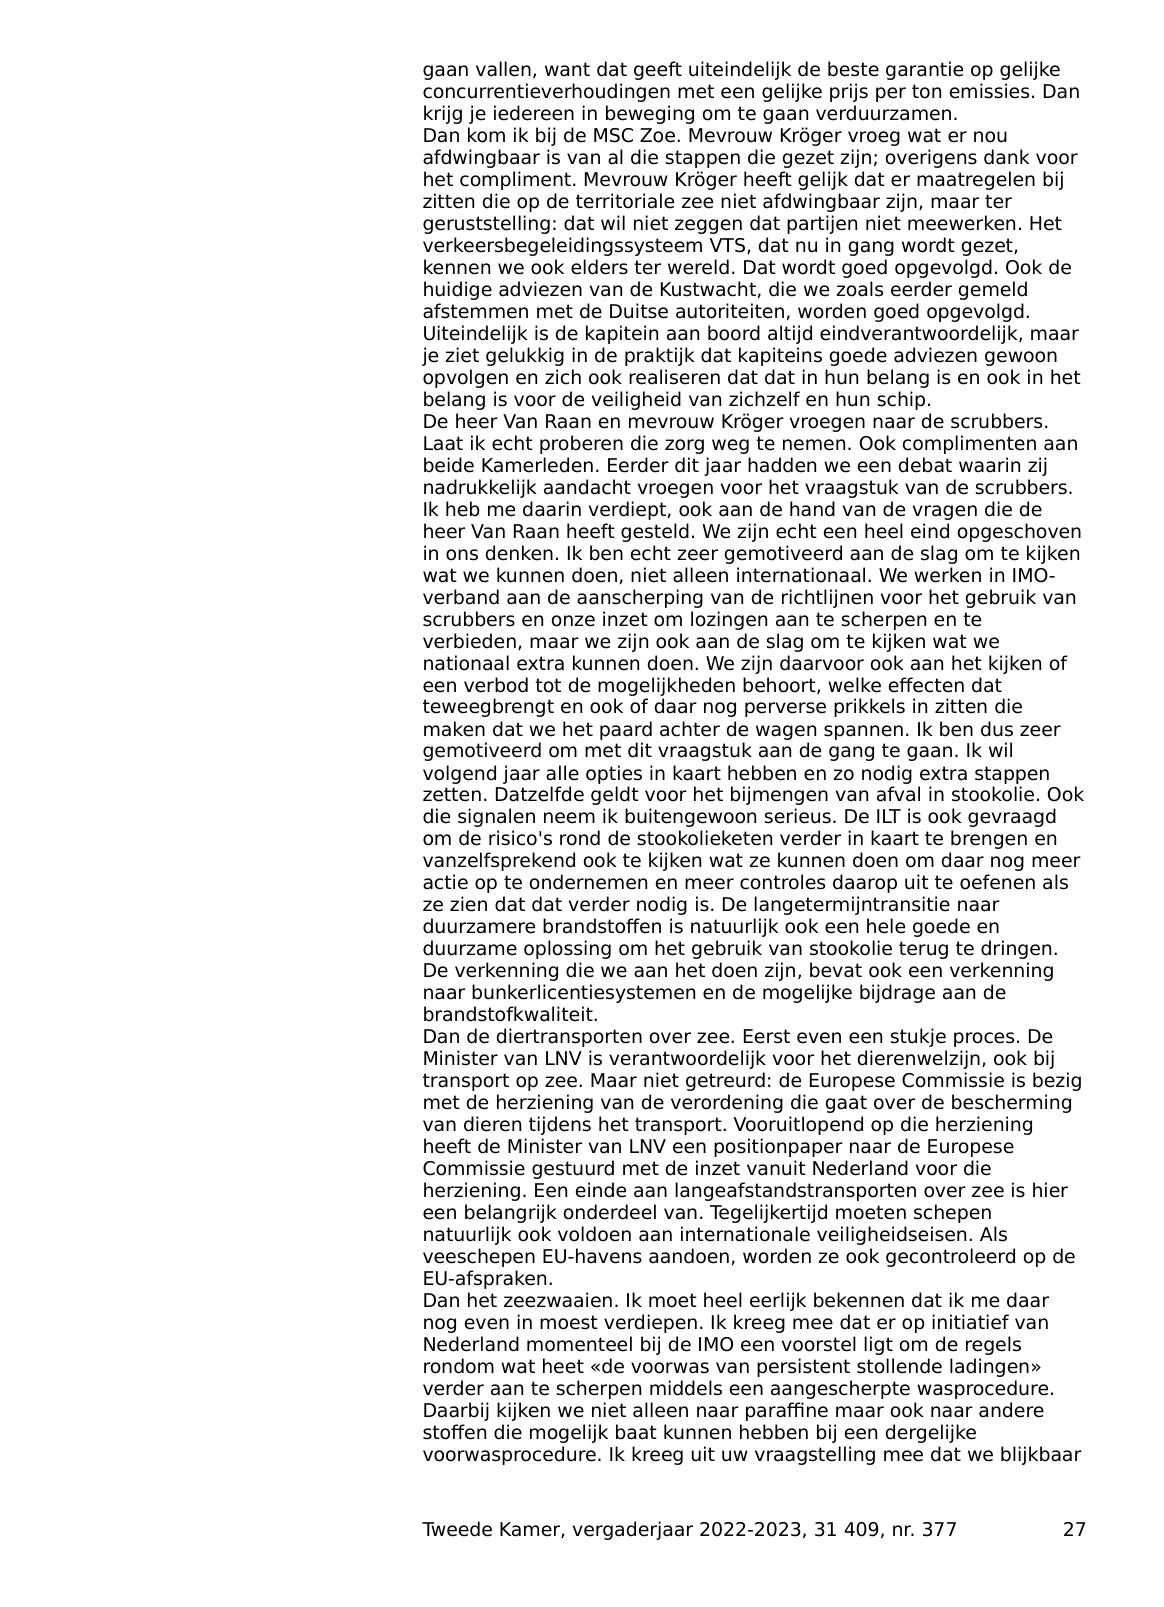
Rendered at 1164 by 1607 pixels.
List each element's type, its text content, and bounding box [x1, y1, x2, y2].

text De heer Van Raan en mevrouw Kröger vroegen naar de scrubbers. Laat ik echt proberen die zorg weg te nemen. Ook complimenten aan beide Kamerleden. Eerder dit jaar hadden we een debat waarin zij nadrukkelijk aandacht vroegen voor het vraagstuk van de scrubbers. Ik heb me daarin verdiept, ook aan de hand van de vragen die de heer Van Raan heeft gesteld. We zijn echt een heel eind opgeschoven in ons denken. Ik ben echt zeer gemotiveerd aan de slag om te kijken wat we kunnen doen, niet alleen internationaal. We werken in IMO-verband aan de aanscherping van de richtlijnen voor het gebruik van scrubbers en onze inzet om lozingen aan te scherpen en te verbieden, maar we zijn ook aan de slag om te kijken wat we nationaal extra kunnen doen. We zijn daarvoor ook aan het kijken of een verbod tot de mogelijkheden behoort, welke effecten dat teweegbrengt en ook of daar nog perverse prikkels in zitten die maken dat we het paard achter de wagen spannen. Ik ben dus zeer gemotiveerd om met dit vraagstuk aan de gang te gaan. Ik wil volgend jaar alle opties in kaart hebben en zo nodig extra stappen zetten. Datzelfde geldt voor het bijmengen van afval in stookolie. Ook die signalen neem ik buitengewoon serieus. De ILT is ook gevraagd om de risico's rond de stookolieketen verder in kaart te brengen en vanzelfsprekend ook te kijken wat ze kunnen doen om daar nog meer actie op te ondernemen en meer controles daarop uit te oefenen als ze zien dat dat verder nodig is. De langetermijntransitie naar duurzamere brandstoffen is natuurlijk ook een hele goede en duurzame oplossing om het gebruik van stookolie terug te dringen. De verkenning die we aan het doen zijn, bevat ook een verkenning naar bunkerlicentiesystemen en de mogelijke bijdrage aan de brandstofkwaliteit. [422, 411, 1087, 1026]
text Dan kom ik bij de MSC Zoe. Mevrouw Kröger vroeg wat er nou afdwingbaar is van al die stappen die gezet zijn; overigens dank voor het compliment. Mevrouw Kröger heeft gelijk dat er maatregelen bij zitten die op de territoriale zee niet afdwingbaar zijn, maar ter geruststelling: dat wil niet zeggen dat partijen niet meewerken. Het verkeersbegeleidingssysteem VTS, dat nu in gang wordt gezet, kennen we ook elders ter wereld. Dat wordt goed opgevolgd. Ook de huidige adviezen van de Kustwacht, die we zoals eerder gemeld afstemmen met de Duitse autoriteiten, worden goed opgevolgd. Uiteindelijk is de kapitein aan boord altijd eindverantwoordelijk, maar je ziet gelukkig in de praktijk dat kapiteins goede adviezen gewoon opvolgen en zich ook realiseren dat dat in hun belang is en ook in het belang is voor de veiligheid van zichzelf en hun schip. [422, 125, 1087, 411]
text Dan het zeezwaaien. Ik moet heel eerlijk bekennen dat ik me daar nog even in moest verdiepen. Ik kreeg mee dat er op initiatief van Nederland momenteel bij de IMO een voorstel ligt om de regels rondom wat heet «de voorwas van persistent stollende ladingen» verder aan te scherpen middels een aangescherpte wasprocedure. Daarbij kijken we niet alleen naar paraffine maar ook naar andere stoffen die mogelijk baat kunnen hebben bij een dergelijke voorwasprocedure. Ik kreeg uit uw vraagstelling mee dat we blijkbaar [422, 1290, 1087, 1466]
text gaan vallen, want dat geeft uiteindelijk de beste garantie op gelijke concurrentieverhoudingen met een gelijke prijs per ton emissies. Dan krijg je iedereen in beweging om te gaan verduurzamen. [422, 59, 1087, 125]
text Dan de diertransporten over zee. Eerst even een stukje proces. De Minister van LNV is verantwoordelijk voor het dierenwelzijn, ook bij transport op zee. Maar niet getreurd: de Europese Commissie is bezig met de herziening van de verordening die gaat over de bescherming van dieren tijdens het transport. Vooruitlopend op die herziening heeft de Minister van LNV een positionpaper naar de Europese Commissie gestuurd met de inzet vanuit Nederland voor die herziening. Een einde aan langeafstandstransporten over zee is hier een belangrijk onderdeel van. Tegelijkertijd moeten schepen natuurlijk ook voldoen aan internationale veiligheidseisen. Als veeschepen EU-havens aandoen, worden ze ook gecontroleerd op de EU-afspraken. [422, 1026, 1087, 1290]
